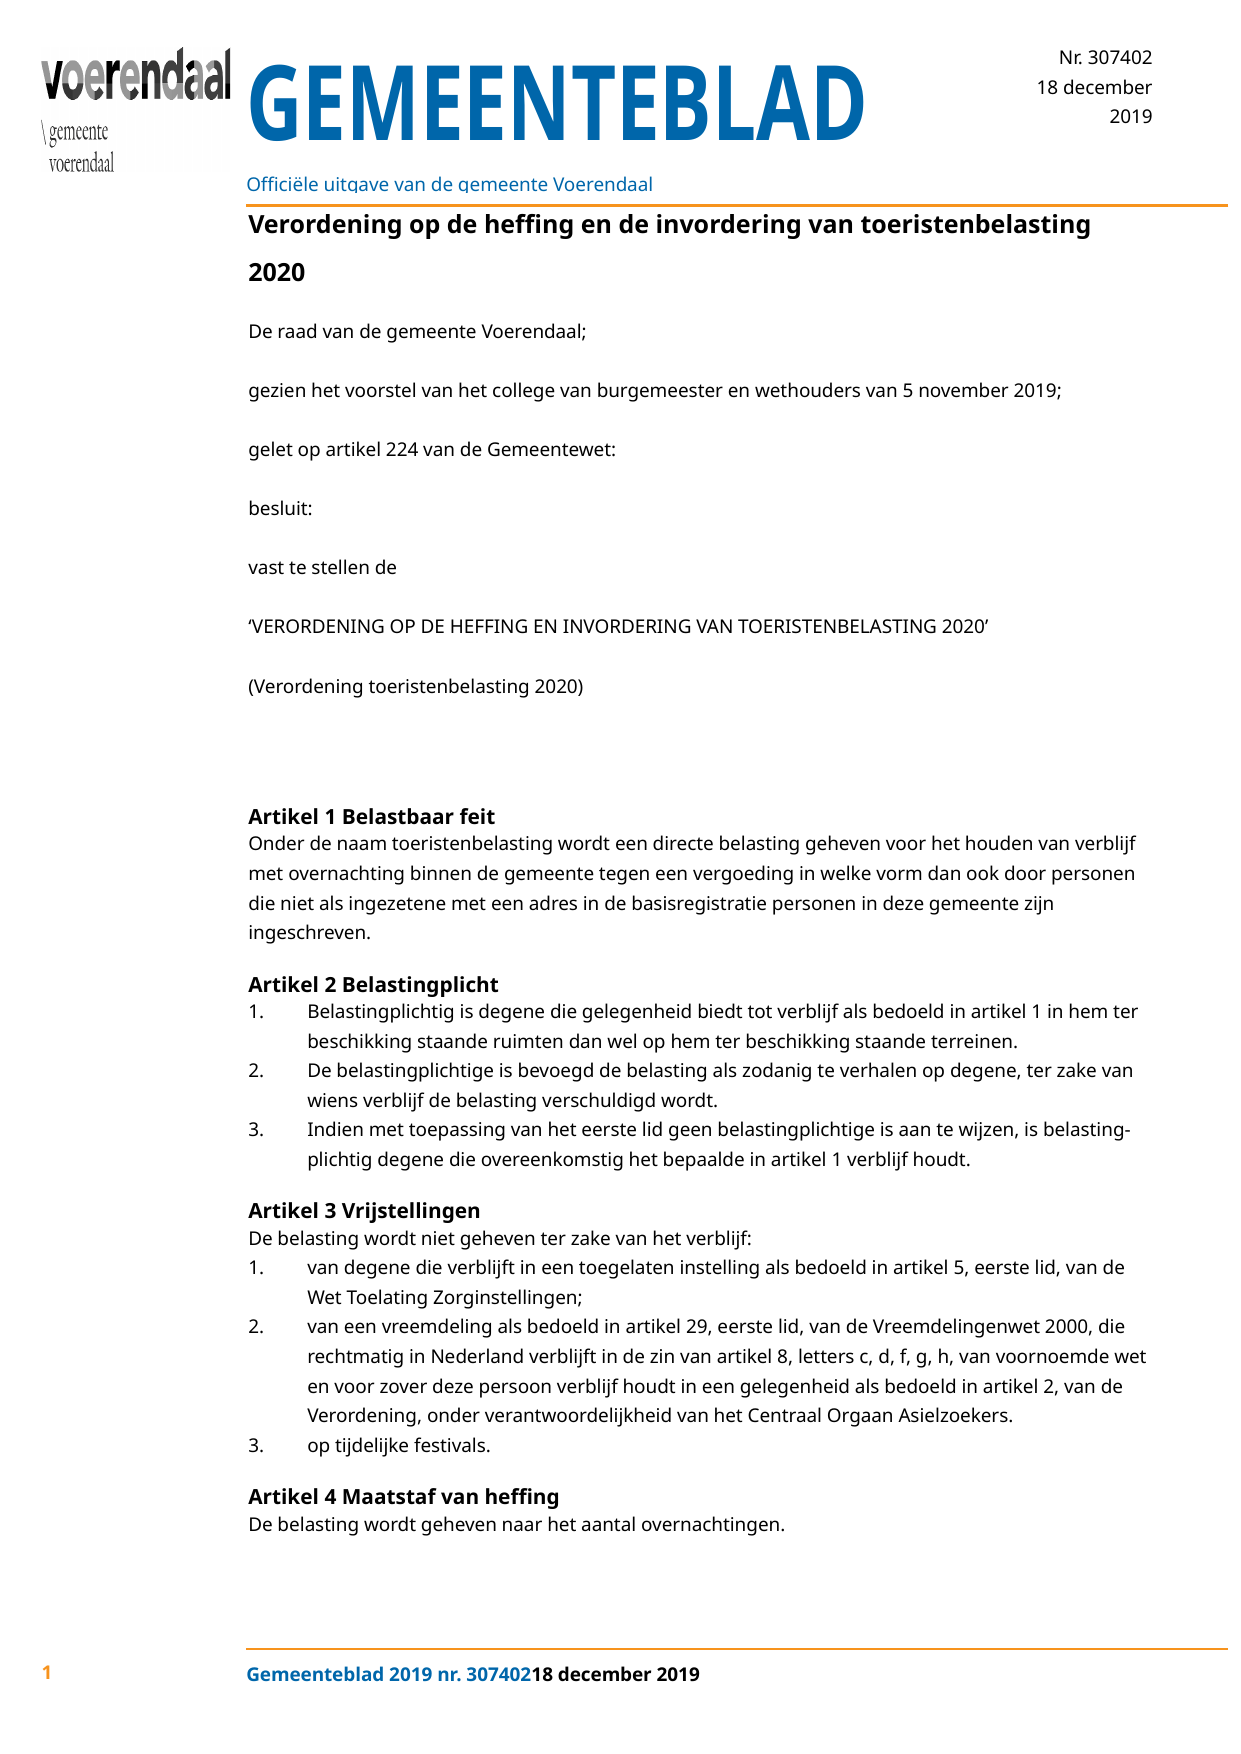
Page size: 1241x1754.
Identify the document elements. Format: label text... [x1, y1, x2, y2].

text Artikel 3 Vrijstellingen [248, 1197, 1152, 1225]
text Artikel 1 Belastbaar feit [248, 802, 1152, 831]
list van degene die verblijft in een toegelaten instelling als bedoeld in artikel 5, eerste lid, van de Wet Toelating Zorginstellingen; [248, 1254, 1152, 1310]
list Belastingplichtig is degene die gelegenheid biedt tot verblijf als bedoeld in artikel 1 in hem ter beschikking staande ruimten dan wel op hem ter beschikking staande terreinen. [248, 998, 1152, 1053]
text De belasting wordt niet geheven ter zake van het verblijf: [248, 1225, 1152, 1251]
text Onder de naam toeristenbelasting wordt een directe belasting geheven voor het houden van verblijf met overnachting binnen de gemeente tegen een vergoeding in welke vorm dan ook door personen die niet als ingezetene met een adres in de basisregistratie personen in deze gemeente zijn ingeschreven. [248, 831, 1152, 945]
text Artikel 4 Maatstaf van heffing [248, 1482, 1152, 1511]
text Artikel 2 Belastingplicht [248, 970, 1152, 998]
text gezien het voorstel van het college van burgemeester en wethouders van 5 november 2019; [248, 377, 1152, 403]
text vast te stellen de [248, 554, 1152, 580]
text gelet op artikel 224 van de Gemeentewet: [248, 436, 1152, 462]
list van een vreemdeling als bedoeld in artikel 29, eerste lid, van de Vreemdelingenwet 2000, die rechtmatig in Nederland verblijft in de zin van artikel 8, letters c, d, f, g, h, van voornoemde wet en voor zover deze persoon verblijf houdt in een gelegenheid als bedoeld in artikel 2, van de Verordening, onder verantwoordelijkheid van het Centraal Orgaan Asielzoekers. [248, 1314, 1152, 1428]
text De raad van de gemeente Voerendaal; [248, 318, 1152, 344]
text besluit: [248, 495, 1152, 521]
list Indien met toepassing van het eerste lid geen belastingplichtige is aan te wijzen, is belasting- plichtig degene die overeenkomstig het bepaalde in artikel 1 verblijf houdt. [248, 1117, 1152, 1172]
text ‘VERORDENING OP DE HEFFING EN INVORDERING VAN TOERISTENBELASTING 2020’ [248, 614, 1152, 639]
list De belastingplichtige is bevoegd de belasting als zodanig te verhalen op degene, ter zake van wiens verblijf de belasting verschuldigd wordt. [248, 1057, 1152, 1113]
text Verordening op de heffing en de invordering van toeristenbelasting 2020 [248, 207, 1152, 288]
text (Verordening toeristenbelasting 2020) [248, 673, 1152, 699]
text De belasting wordt geheven naar het aantal overnachtingen. [248, 1511, 1152, 1537]
picture [41, 47, 231, 172]
list op tijdelijke festivals. [248, 1432, 1152, 1458]
